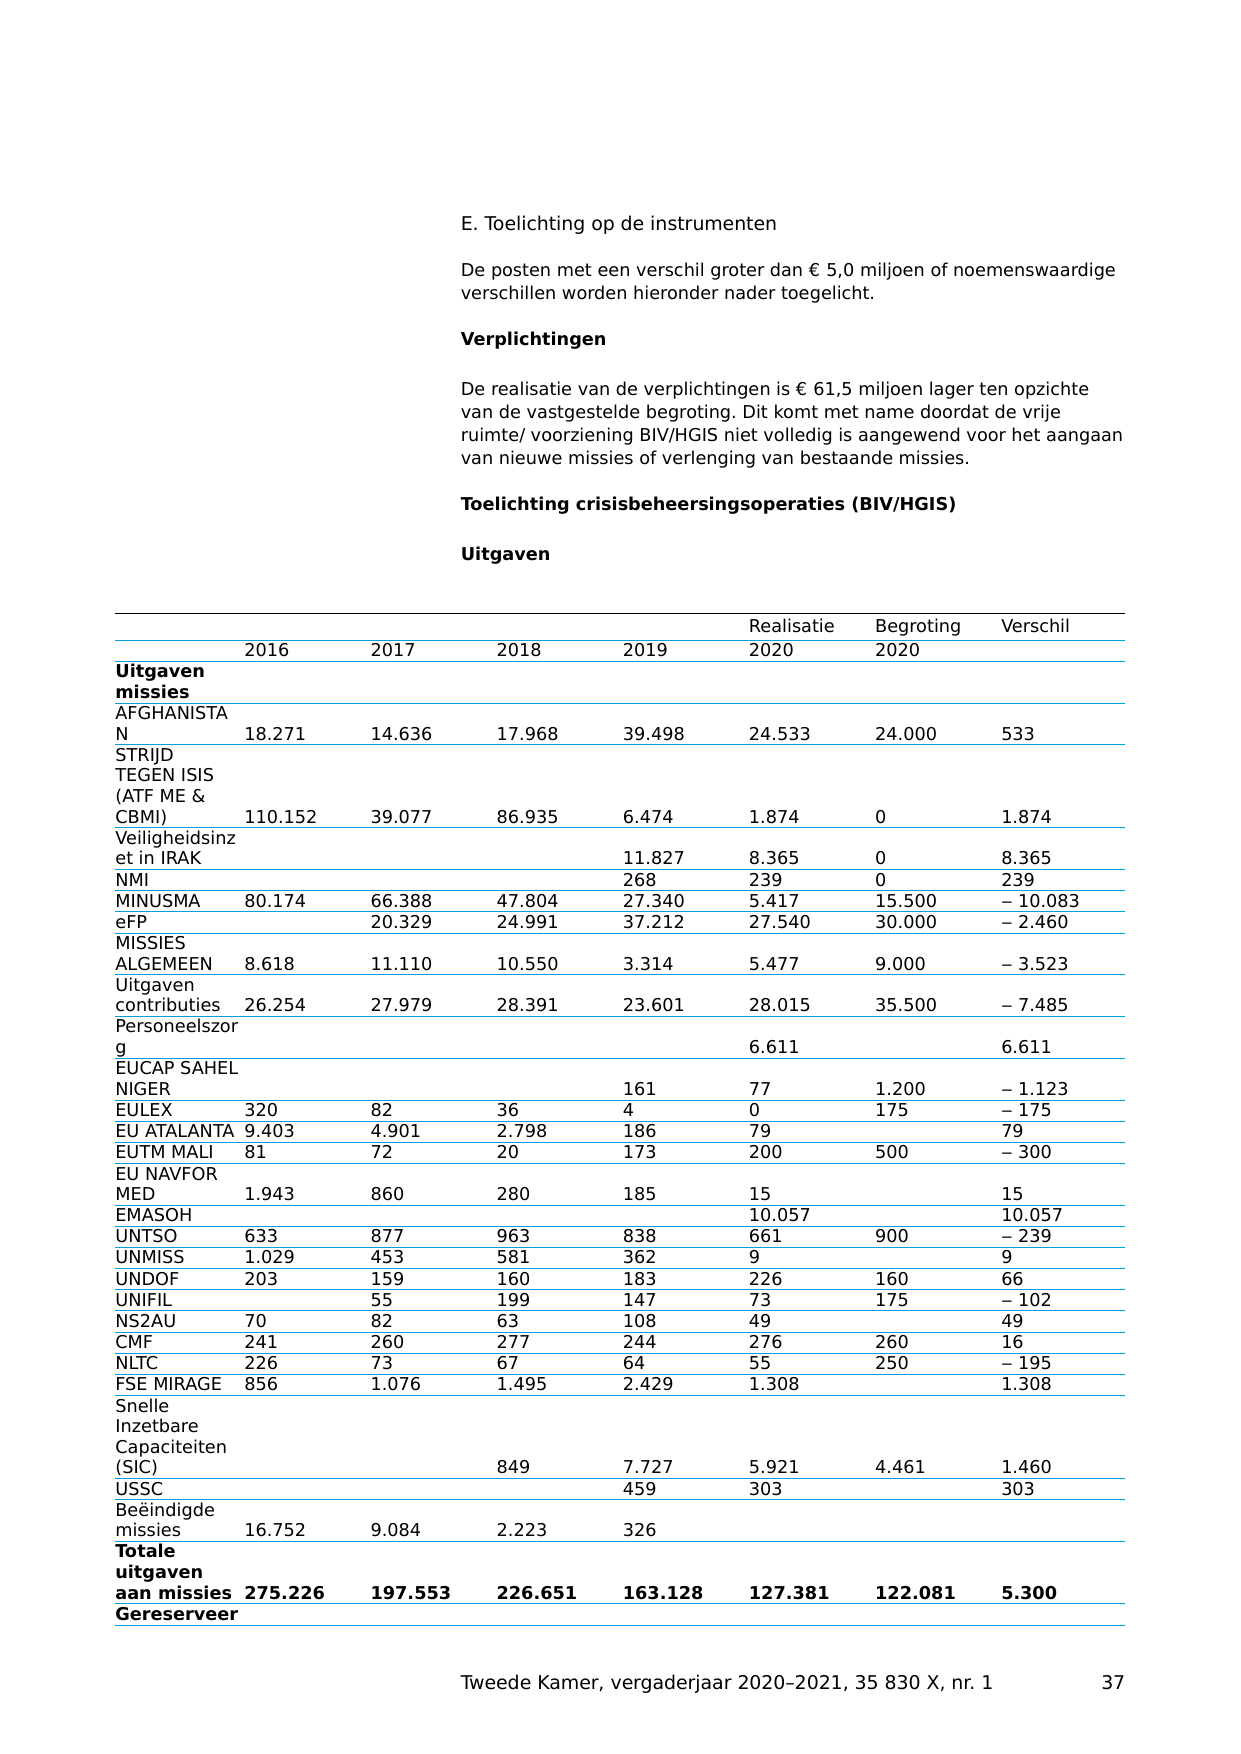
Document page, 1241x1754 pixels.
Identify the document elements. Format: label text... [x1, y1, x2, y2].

table_cell 276 [746, 1333, 872, 1353]
table_cell 1.308 [746, 1375, 872, 1395]
table_cell 16 [998, 1333, 1125, 1353]
table_cell 49 [998, 1311, 1125, 1332]
table_cell 2020 [872, 641, 998, 661]
table_cell 5.300 [998, 1542, 1125, 1603]
table_cell 2016 [241, 641, 367, 661]
table_cell EMASOH [115, 1206, 241, 1226]
table_cell 226 [746, 1269, 872, 1289]
table_cell 86.935 [494, 745, 620, 827]
table_cell [241, 1479, 367, 1499]
table_cell 1.076 [368, 1375, 493, 1395]
table_cell Uitgaven missies [115, 662, 241, 702]
table_cell [115, 614, 241, 639]
table_cell 147 [620, 1290, 746, 1310]
table_cell [115, 641, 241, 661]
table_cell Totale uitgaven aan missies [115, 1542, 241, 1603]
table_cell 160 [494, 1269, 620, 1289]
table_cell 163.128 [620, 1542, 746, 1603]
table_cell 849 [494, 1396, 620, 1478]
table_cell 0 [872, 745, 998, 827]
table_cell 11.110 [368, 934, 493, 974]
table_cell 55 [368, 1290, 493, 1310]
table_cell [241, 870, 367, 890]
table_cell 1.495 [494, 1375, 620, 1395]
table_cell [494, 1017, 620, 1058]
table_cell 5.417 [746, 891, 872, 911]
table_cell 20.329 [368, 912, 493, 932]
table_cell 200 [746, 1143, 872, 1163]
table_cell [494, 662, 620, 702]
table_cell [494, 1206, 620, 1226]
table_cell [872, 1604, 998, 1624]
table_cell 5.921 [746, 1396, 872, 1478]
table_cell 47.804 [494, 891, 620, 911]
table_cell [872, 1479, 998, 1499]
table_cell 55 [746, 1354, 872, 1374]
table_cell 203 [241, 1269, 367, 1289]
table_cell 127.381 [746, 1542, 872, 1603]
table_cell 30.000 [872, 912, 998, 932]
text Verplichtingen [461, 327, 1125, 350]
table_cell 2019 [620, 641, 746, 661]
table_cell 4.901 [368, 1122, 493, 1142]
table_cell 10.057 [998, 1206, 1125, 1226]
table_cell [368, 1479, 493, 1499]
table_cell 10.057 [746, 1206, 872, 1226]
table_cell 37.212 [620, 912, 746, 932]
table_cell 160 [872, 1269, 998, 1289]
table_cell 3.314 [620, 934, 746, 974]
table_cell 73 [746, 1290, 872, 1310]
table_cell 11.827 [620, 828, 746, 869]
table_cell 185 [620, 1164, 746, 1205]
table_cell [872, 1311, 998, 1332]
table_cell [494, 1604, 620, 1624]
table_cell [368, 1059, 493, 1099]
table_cell 24.533 [746, 704, 872, 744]
table_cell 197.553 [368, 1542, 493, 1603]
table_cell 73 [368, 1354, 493, 1374]
table_cell [368, 1206, 493, 1226]
table_cell 260 [368, 1333, 493, 1353]
table_cell USSC [115, 1479, 241, 1499]
table_cell 10.550 [494, 934, 620, 974]
table_cell [620, 1604, 746, 1624]
table_cell 183 [620, 1269, 746, 1289]
table_cell 453 [368, 1248, 493, 1268]
table_cell 77 [746, 1059, 872, 1099]
table_cell 36 [494, 1101, 620, 1121]
table_cell 175 [872, 1101, 998, 1121]
table_cell ‒ 2.460 [998, 912, 1125, 932]
table_cell [494, 1059, 620, 1099]
table_cell [494, 1479, 620, 1499]
table_cell [872, 1122, 998, 1142]
table_cell 260 [872, 1333, 998, 1353]
table_cell Begroting [872, 614, 998, 639]
table_cell 860 [368, 1164, 493, 1205]
table_cell 280 [494, 1164, 620, 1205]
table_cell [620, 614, 746, 639]
table_cell 533 [998, 704, 1125, 744]
table_cell 4 [620, 1101, 746, 1121]
table_cell EU ATALANTA [115, 1122, 241, 1142]
table_cell [872, 1164, 998, 1205]
table_cell EUCAP SAHEL NIGER [115, 1059, 241, 1099]
table_cell 8.618 [241, 934, 367, 974]
table_cell 175 [872, 1290, 998, 1310]
table_cell 661 [746, 1227, 872, 1247]
table_cell [368, 662, 493, 702]
table_cell [872, 1500, 998, 1541]
table_cell 7.727 [620, 1396, 746, 1478]
table_cell Gereserveer [115, 1604, 241, 1624]
table_cell 110.152 [241, 745, 367, 827]
table_cell [872, 662, 998, 702]
table_cell 63 [494, 1311, 620, 1332]
table_cell 17.968 [494, 704, 620, 744]
table_cell FSE MIRAGE [115, 1375, 241, 1395]
table_cell 16.752 [241, 1500, 367, 1541]
table_cell [368, 828, 493, 869]
table_cell 2.223 [494, 1500, 620, 1541]
table_cell 18.271 [241, 704, 367, 744]
table_cell 277 [494, 1333, 620, 1353]
table_cell [620, 1206, 746, 1226]
table_cell 963 [494, 1227, 620, 1247]
table_cell UNTSO [115, 1227, 241, 1247]
table_cell 9.000 [872, 934, 998, 974]
table_cell [620, 1017, 746, 1058]
table_cell [241, 614, 367, 639]
table_cell 161 [620, 1059, 746, 1099]
table_cell 6.474 [620, 745, 746, 827]
table_cell Personeelszorg [115, 1017, 241, 1058]
table_cell 500 [872, 1143, 998, 1163]
table_cell 6.611 [746, 1017, 872, 1058]
table_cell Snelle Inzetbare Capaciteiten (SIC) [115, 1396, 241, 1478]
table_cell 2018 [494, 641, 620, 661]
table_cell 0 [872, 828, 998, 869]
table_cell 199 [494, 1290, 620, 1310]
table_cell 0 [872, 870, 998, 890]
table_cell ‒ 3.523 [998, 934, 1125, 974]
table_cell 226.651 [494, 1542, 620, 1603]
table_cell 66 [998, 1269, 1125, 1289]
table_cell 2.798 [494, 1122, 620, 1142]
table_cell AFGHANISTAN [115, 704, 241, 744]
table_cell 8.365 [998, 828, 1125, 869]
table_cell 79 [998, 1122, 1125, 1142]
table_cell [998, 1500, 1125, 1541]
table_cell [620, 662, 746, 702]
table_cell 24.000 [872, 704, 998, 744]
table_cell 0 [746, 1101, 872, 1121]
table_cell 2017 [368, 641, 493, 661]
table_cell 66.388 [368, 891, 493, 911]
table_cell 28.015 [746, 975, 872, 1016]
table_cell 64 [620, 1354, 746, 1374]
table_cell 1.460 [998, 1396, 1125, 1478]
table_cell eFP [115, 912, 241, 932]
table_cell 122.081 [872, 1542, 998, 1603]
table_cell 35.500 [872, 975, 998, 1016]
table_cell [241, 1206, 367, 1226]
table_cell MISSIES ALGEMEEN [115, 934, 241, 974]
table_cell 15.500 [872, 891, 998, 911]
table_cell 26.254 [241, 975, 367, 1016]
table_cell [872, 1206, 998, 1226]
table_cell [368, 614, 493, 639]
table_cell 159 [368, 1269, 493, 1289]
table_cell 1.874 [746, 745, 872, 827]
table_cell ‒ 239 [998, 1227, 1125, 1247]
table_cell 1.308 [998, 1375, 1125, 1395]
table_cell Realisatie [746, 614, 872, 639]
table_cell 244 [620, 1333, 746, 1353]
table_cell 28.391 [494, 975, 620, 1016]
table_cell 20 [494, 1143, 620, 1163]
table_cell UNMISS [115, 1248, 241, 1268]
table_cell ‒ 102 [998, 1290, 1125, 1310]
table_cell [872, 1017, 998, 1058]
table_cell 27.540 [746, 912, 872, 932]
text De realisatie van de verplichtingen is € 61,5 miljoen lager ten opzichte van de vastgestelde begroting. Dit komt met name doordat de vrije ruimte/ voorziening BIV/HGIS niet volledig is aangewend voor het aangaan van nieuwe missies of verlenging van bestaande missies. [461, 377, 1125, 469]
table_cell [368, 1396, 493, 1478]
table_cell [998, 641, 1125, 661]
table_cell [368, 1604, 493, 1624]
table_cell 27.340 [620, 891, 746, 911]
table_cell 1.943 [241, 1164, 367, 1205]
table_cell 1.874 [998, 745, 1125, 827]
table_cell Uitgaven contributies [115, 975, 241, 1016]
table_cell [998, 662, 1125, 702]
table_cell 108 [620, 1311, 746, 1332]
table_cell [746, 662, 872, 702]
table_cell 633 [241, 1227, 367, 1247]
table_cell 23.601 [620, 975, 746, 1016]
table_cell 82 [368, 1101, 493, 1121]
table_cell Verschil [998, 614, 1125, 639]
table_cell 6.611 [998, 1017, 1125, 1058]
table_cell UNDOF [115, 1269, 241, 1289]
table_cell ‒ 1.123 [998, 1059, 1125, 1099]
table_cell 79 [746, 1122, 872, 1142]
table_cell 275.226 [241, 1542, 367, 1603]
table_cell [241, 1059, 367, 1099]
table_cell [241, 662, 367, 702]
table_cell 82 [368, 1311, 493, 1332]
table_cell 856 [241, 1375, 367, 1395]
table_cell 320 [241, 1101, 367, 1121]
table_cell 900 [872, 1227, 998, 1247]
table_header Tabel 3 Crisisbeheersingsoperaties (BIV/HGIS) Bedragen x € 1.000 [115, 588, 1125, 612]
table_cell 226 [241, 1354, 367, 1374]
table_cell 239 [998, 870, 1125, 890]
table_cell 241 [241, 1333, 367, 1353]
table_cell 1.029 [241, 1248, 367, 1268]
table_cell 1.200 [872, 1059, 998, 1099]
table_cell CMF [115, 1333, 241, 1353]
table_cell 9.403 [241, 1122, 367, 1142]
table_cell MINUSMA [115, 891, 241, 911]
table_cell 9 [746, 1248, 872, 1268]
table_cell NLTC [115, 1354, 241, 1374]
table_cell 9 [998, 1248, 1125, 1268]
table_cell 268 [620, 870, 746, 890]
table_cell 67 [494, 1354, 620, 1374]
table_cell 39.077 [368, 745, 493, 827]
table_cell 173 [620, 1143, 746, 1163]
table_cell 581 [494, 1248, 620, 1268]
table_cell 5.477 [746, 934, 872, 974]
table_cell [368, 870, 493, 890]
table_cell [241, 1396, 367, 1478]
table_cell 877 [368, 1227, 493, 1247]
table_cell 838 [620, 1227, 746, 1247]
table_cell [368, 1017, 493, 1058]
table_cell 9.084 [368, 1500, 493, 1541]
table_cell ‒ 300 [998, 1143, 1125, 1163]
table_cell 24.991 [494, 912, 620, 932]
table_cell 70 [241, 1311, 367, 1332]
table_cell 459 [620, 1479, 746, 1499]
table_cell UNIFIL [115, 1290, 241, 1310]
table_cell 239 [746, 870, 872, 890]
table_cell 72 [368, 1143, 493, 1163]
table_cell 15 [998, 1164, 1125, 1205]
table_cell [241, 828, 367, 869]
title E. Toelichting op de instrumenten [461, 213, 1125, 235]
table_cell [494, 870, 620, 890]
table_cell Veiligheidsinzet in IRAK [115, 828, 241, 869]
table_cell 80.174 [241, 891, 367, 911]
table_cell EU NAVFOR MED [115, 1164, 241, 1205]
table_cell 250 [872, 1354, 998, 1374]
table_cell [241, 1290, 367, 1310]
table_cell ‒ 7.485 [998, 975, 1125, 1016]
table_cell NMI [115, 870, 241, 890]
table_cell 4.461 [872, 1396, 998, 1478]
table_cell STRIJD TEGEN ISIS (ATF ME & CBMI) [115, 745, 241, 827]
table_cell NS2AU [115, 1311, 241, 1332]
table_cell 81 [241, 1143, 367, 1163]
table_cell Beëindigde missies [115, 1500, 241, 1541]
table_cell [746, 1604, 872, 1624]
table_cell EUTM MALI [115, 1143, 241, 1163]
table_cell 303 [746, 1479, 872, 1499]
table_cell 2.429 [620, 1375, 746, 1395]
table_cell 8.365 [746, 828, 872, 869]
table_cell ‒ 195 [998, 1354, 1125, 1374]
table_cell EULEX [115, 1101, 241, 1121]
table_cell ‒ 10.083 [998, 891, 1125, 911]
table_cell [494, 614, 620, 639]
table_cell 2020 [746, 641, 872, 661]
table_cell 14.636 [368, 704, 493, 744]
text Uitgaven [461, 542, 1125, 564]
table_cell 15 [746, 1164, 872, 1205]
table_cell 49 [746, 1311, 872, 1332]
table_cell 362 [620, 1248, 746, 1268]
table_cell 186 [620, 1122, 746, 1142]
table_cell 27.979 [368, 975, 493, 1016]
table_cell [241, 912, 367, 932]
table_cell [998, 1604, 1125, 1624]
table_cell [241, 1017, 367, 1058]
table_cell [872, 1375, 998, 1395]
table_cell 303 [998, 1479, 1125, 1499]
text De posten met een verschil groter dan € 5,0 miljoen of noemenswaardige verschillen worden hieronder nader toegelicht. [461, 258, 1125, 304]
table_cell 326 [620, 1500, 746, 1541]
table_cell [872, 1248, 998, 1268]
table_cell ‒ 175 [998, 1101, 1125, 1121]
table_cell [241, 1604, 367, 1624]
table_cell [494, 828, 620, 869]
table_cell [746, 1500, 872, 1541]
text Toelichting crisisbeheersingsoperaties (BIV/HGIS) [461, 492, 1125, 514]
table_cell 39.498 [620, 704, 746, 744]
